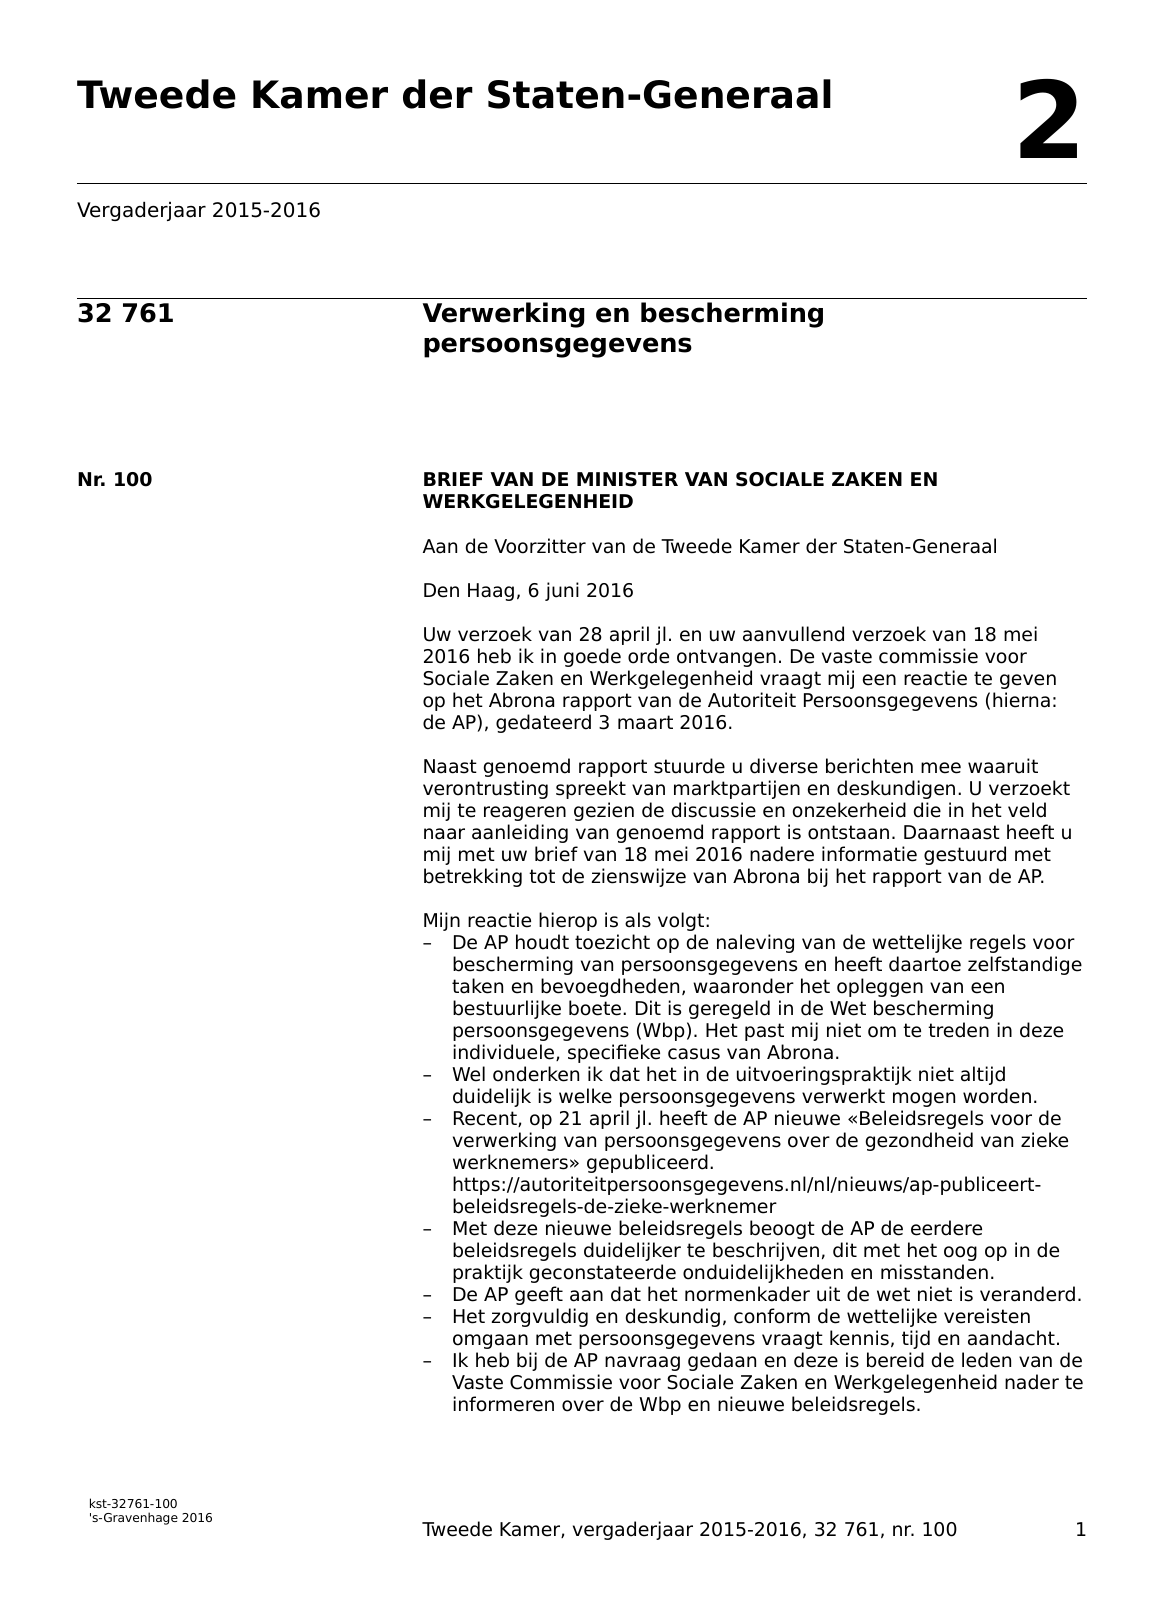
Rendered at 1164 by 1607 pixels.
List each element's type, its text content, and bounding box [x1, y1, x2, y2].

text – Recent, op 21 april jl. heeft de AP nieuwe «Beleidsregels voor de verwerking van persoonsgegevens over de gezondheid van zieke werknemers» gepubliceerd. https://autoriteitpersoonsgegevens.nl/nl/nieuws/ap-publiceert-beleidsregels-de-zieke-werknemer [422, 1108, 1087, 1218]
text Uw verzoek van 28 april jl. en uw aanvullend verzoek van 18 mei 2016 heb ik in goede orde ontvangen. De vaste commissie voor Sociale Zaken en Werkgelegenheid vraagt mij een reactie te geven op het Abrona rapport van de Autoriteit Persoonsgegevens (hierna: de AP), gedateerd 3 maart 2016. [422, 624, 1087, 734]
text kst-32761-100 [88, 1497, 323, 1511]
text 's-Gravenhage 2016 [88, 1511, 323, 1525]
text – Ik heb bij de AP navraag gedaan en deze is bereid de leden van de Vaste Commissie voor Sociale Zaken en Werkgelegenheid nader te informeren over de Wbp en nieuwe beleidsregels. [422, 1349, 1087, 1416]
text Mijn reactie hierop is als volgt: [422, 910, 1087, 932]
text Den Haag, 6 juni 2016 [422, 580, 1087, 602]
text – Het zorgvuldig en deskundig, conform de wettelijke vereisten omgaan met persoonsgegevens vraagt kennis, tijd en aandacht. [422, 1306, 1087, 1349]
subtitle Nr. 100 BRIEF VAN DE MINISTER VAN SOCIALE ZAKEN EN WERKGELEGENHEID [77, 469, 1087, 513]
text Naast genoemd rapport stuurde u diverse berichten mee waaruit verontrusting spreekt van marktpartijen en deskundigen. U verzoekt mij te reageren gezien de discussie en onzekerheid die in het veld naar aanleiding van genoemd rapport is ontstaan. Daarnaast heeft u mij met uw brief van 18 mei 2016 nadere informatie gestuurd met betrekking tot de zienswijze van Abrona bij het rapport van de AP. [422, 756, 1087, 888]
table_header 2 [886, 59, 1087, 183]
table_cell Vergaderjaar 2015-2016 [77, 184, 1087, 298]
text – De AP houdt toezicht op de naleving van de wettelijke regels voor bescherming van persoonsgegevens en heeft daartoe zelfstandige taken en bevoegdheden, waaronder het opleggen van een bestuurlijke boete. Dit is geregeld in de Wet bescherming persoonsgegevens (Wbp). Het past mij niet om te treden in deze individuele, specifieke casus van Abrona. [422, 932, 1087, 1064]
text – Wel onderken ik dat het in de uitvoeringspraktijk niet altijd duidelijk is welke persoonsgegevens verwerkt mogen worden. [422, 1064, 1087, 1108]
text Aan de Voorzitter van de Tweede Kamer der Staten-Generaal [422, 536, 1087, 557]
text – De AP geeft aan dat het normenkader uit de wet niet is veranderd. [422, 1284, 1087, 1306]
table_header Tweede Kamer der Staten-Generaal [77, 59, 886, 183]
subtitle 32 761 Verwerking en bescherming persoonsgegevens [77, 299, 1087, 358]
text – Met deze nieuwe beleidsregels beoogt de AP de eerdere beleidsregels duidelijker te beschrijven, dit met het oog op in de praktijk geconstateerde onduidelijkheden en misstanden. [422, 1218, 1087, 1284]
